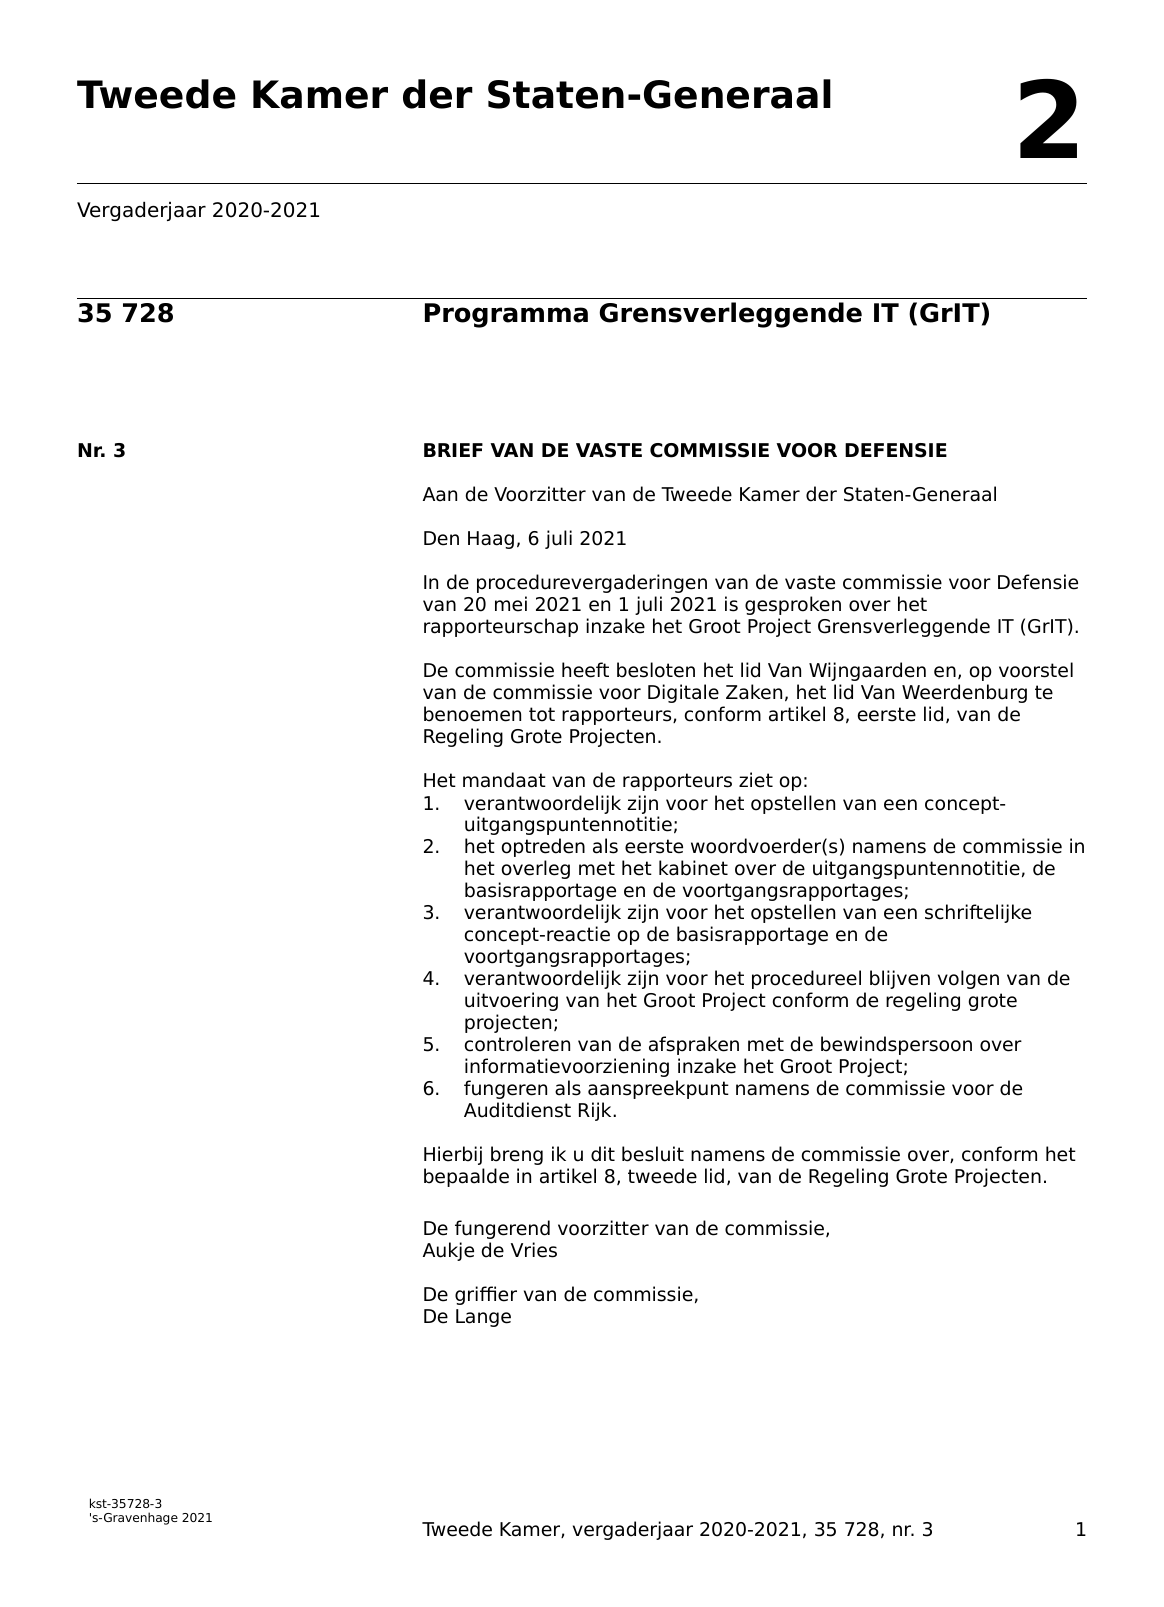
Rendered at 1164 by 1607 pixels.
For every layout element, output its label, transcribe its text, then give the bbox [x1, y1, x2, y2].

text De fungerend voorzitter van de commissie, Aukje de Vries [422, 1218, 1087, 1262]
text De commissie heeft besloten het lid Van Wijngaarden en, op voorstel van de commissie voor Digitale Zaken, het lid Van Weerdenburg te benoemen tot rapporteurs, conform artikel 8, eerste lid, van de Regeling Grote Projecten. [422, 660, 1087, 748]
text Den Haag, 6 juli 2021 [422, 528, 1087, 550]
text Het mandaat van de rapporteurs ziet op: [422, 770, 1087, 792]
text 4. verantwoordelijk zijn voor het procedureel blijven volgen van de uitvoering van het Groot Project conform de regeling grote projecten; [422, 968, 1087, 1034]
subtitle Nr. 3 BRIEF VAN DE VASTE COMMISSIE VOOR DEFENSIE [77, 440, 1087, 462]
text 5. controleren van de afspraken met de bewindspersoon over informatievoorziening inzake het Groot Project; [422, 1034, 1087, 1078]
text 1. verantwoordelijk zijn voor het opstellen van een concept-uitgangspuntennotitie; [422, 792, 1087, 836]
text De griffier van de commissie, De Lange [422, 1284, 1087, 1328]
table_header 2 [886, 59, 1087, 183]
subtitle 35 728 Programma Grensverleggende IT (GrIT) [77, 299, 1087, 329]
text 3. verantwoordelijk zijn voor het opstellen van een schriftelijke concept-reactie op de basisrapportage en de voortgangsrapportages; [422, 902, 1087, 968]
text 's-Gravenhage 2021 [88, 1511, 323, 1525]
text 2. het optreden als eerste woordvoerder(s) namens de commissie in het overleg met het kabinet over de uitgangspuntennotitie, de basisrapportage en de voortgangsrapportages; [422, 836, 1087, 902]
text In de procedurevergaderingen van de vaste commissie voor Defensie van 20 mei 2021 en 1 juli 2021 is gesproken over het rapporteurschap inzake het Groot Project Grensverleggende IT (GrIT). [422, 572, 1087, 638]
text 6. fungeren als aanspreekpunt namens de commissie voor de Auditdienst Rijk. [422, 1078, 1087, 1122]
table_header Tweede Kamer der Staten-Generaal [77, 59, 886, 183]
table_cell Vergaderjaar 2020-2021 [77, 184, 1087, 298]
text Aan de Voorzitter van de Tweede Kamer der Staten-Generaal [422, 484, 1087, 506]
text kst-35728-3 [88, 1497, 323, 1511]
text Hierbij breng ik u dit besluit namens de commissie over, conform het bepaalde in artikel 8, tweede lid, van de Regeling Grote Projecten. [422, 1144, 1087, 1188]
